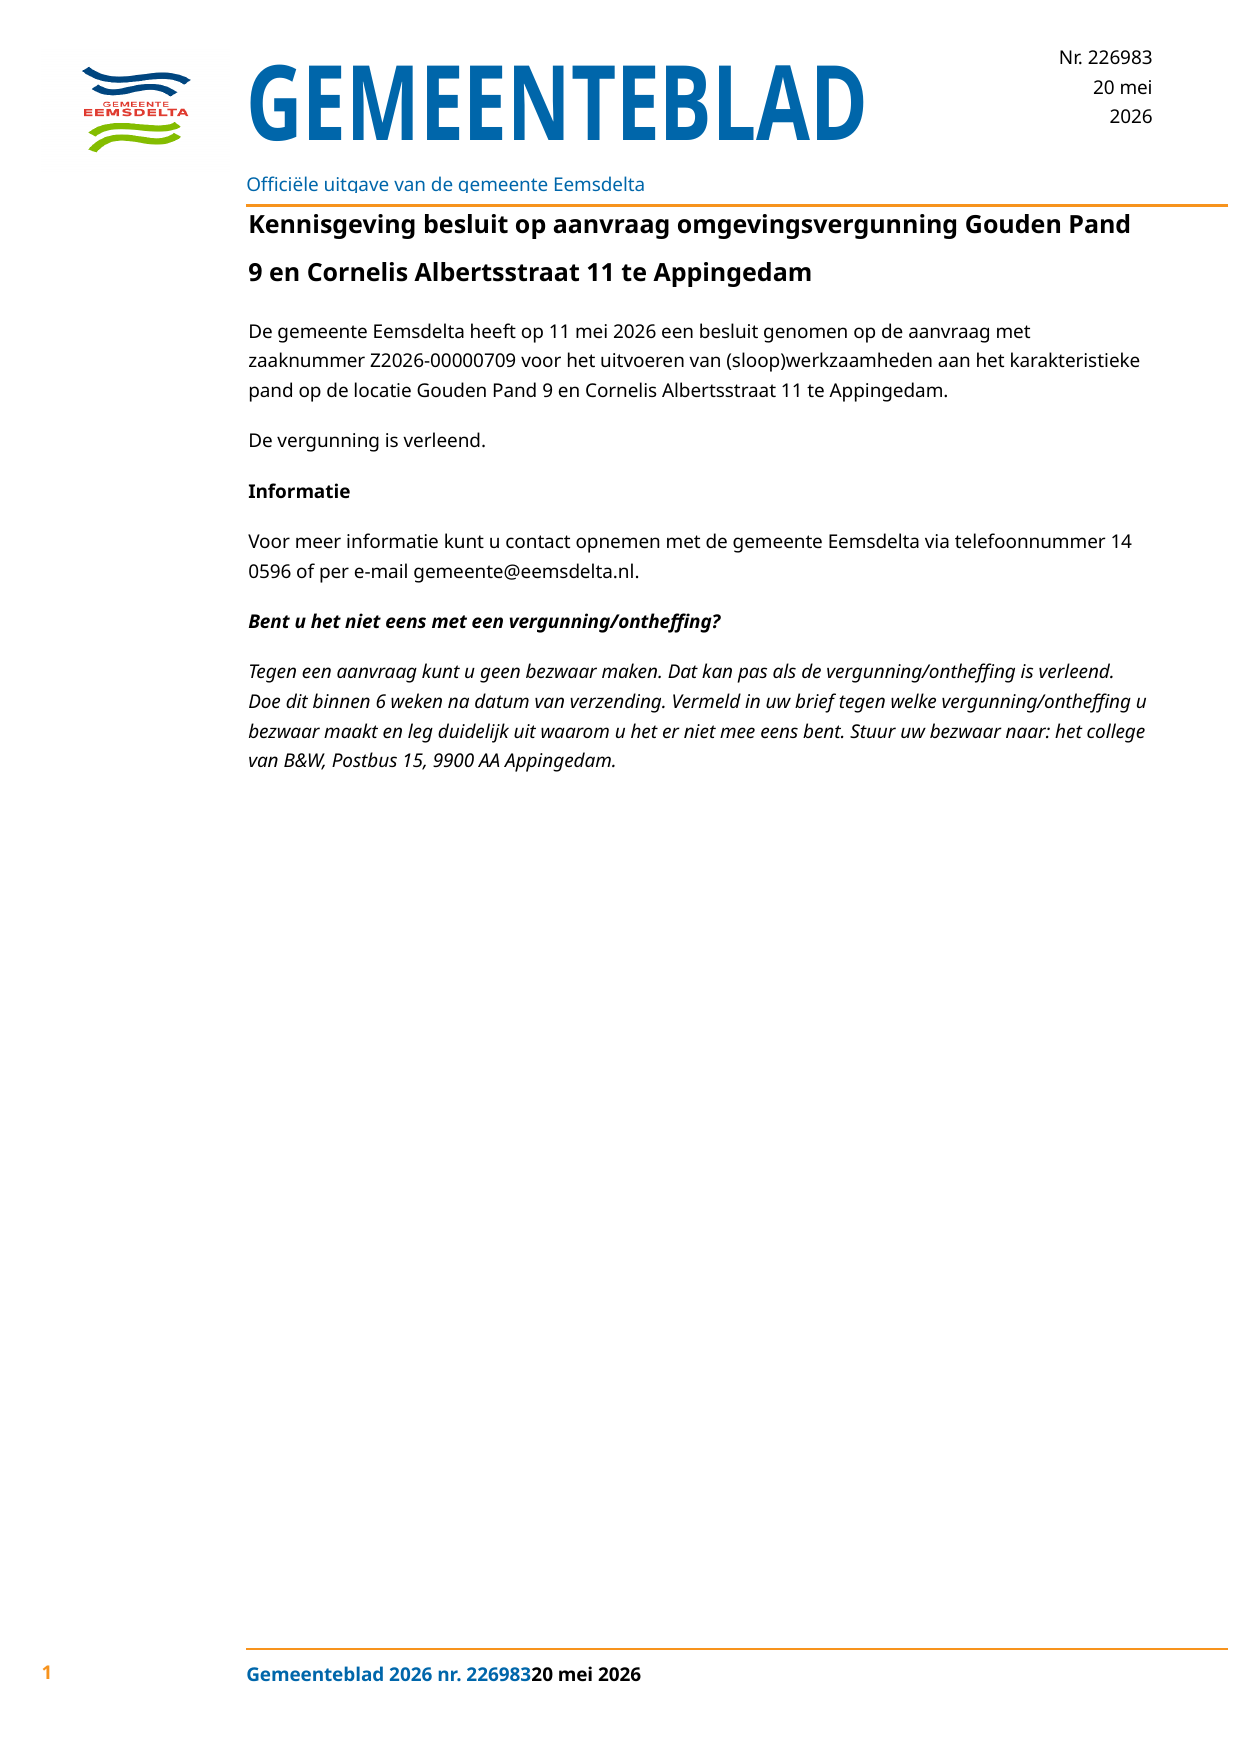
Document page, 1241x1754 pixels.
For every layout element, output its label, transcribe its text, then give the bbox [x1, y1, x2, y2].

text De vergunning is verleend. [248, 427, 1152, 453]
text Bent u het niet eens met een vergunning/ontheffing? [248, 608, 1152, 634]
text Informatie [248, 478, 1152, 504]
text Tegen een aanvraag kunt u geen bezwaar maken. Dat kan pas als de vergunning/ontheffing is verleend. Doe dit binnen 6 weken na datum van verzending. Vermeld in uw brief tegen welke vergunning/ontheffing u bezwaar maakt en leg duidelijk uit waarom u het er niet mee eens bent. Stuur uw bezwaar naar: het college van B&W, Postbus 15, 9900 AA Appingedam. [248, 659, 1152, 773]
picture [41, 47, 231, 172]
text De gemeente Eemsdelta heeft op 11 mei 2026 een besluit genomen op de aanvraag met zaaknummer Z2026-00000709 voor het uitvoeren van (sloop)werkzaamheden aan het karakteristieke pand op de locatie Gouden Pand 9 en Cornelis Albertsstraat 11 te Appingedam. [248, 318, 1152, 403]
text Voor meer informatie kunt u contact opnemen met de gemeente Eemsdelta via telefoonnummer 14 0596 of per e-mail gemeente@eemsdelta.nl. [248, 528, 1152, 584]
text Kennisgeving besluit op aanvraag omgevingsvergunning Gouden Pand 9 en Cornelis Albertsstraat 11 te Appingedam [248, 207, 1152, 288]
